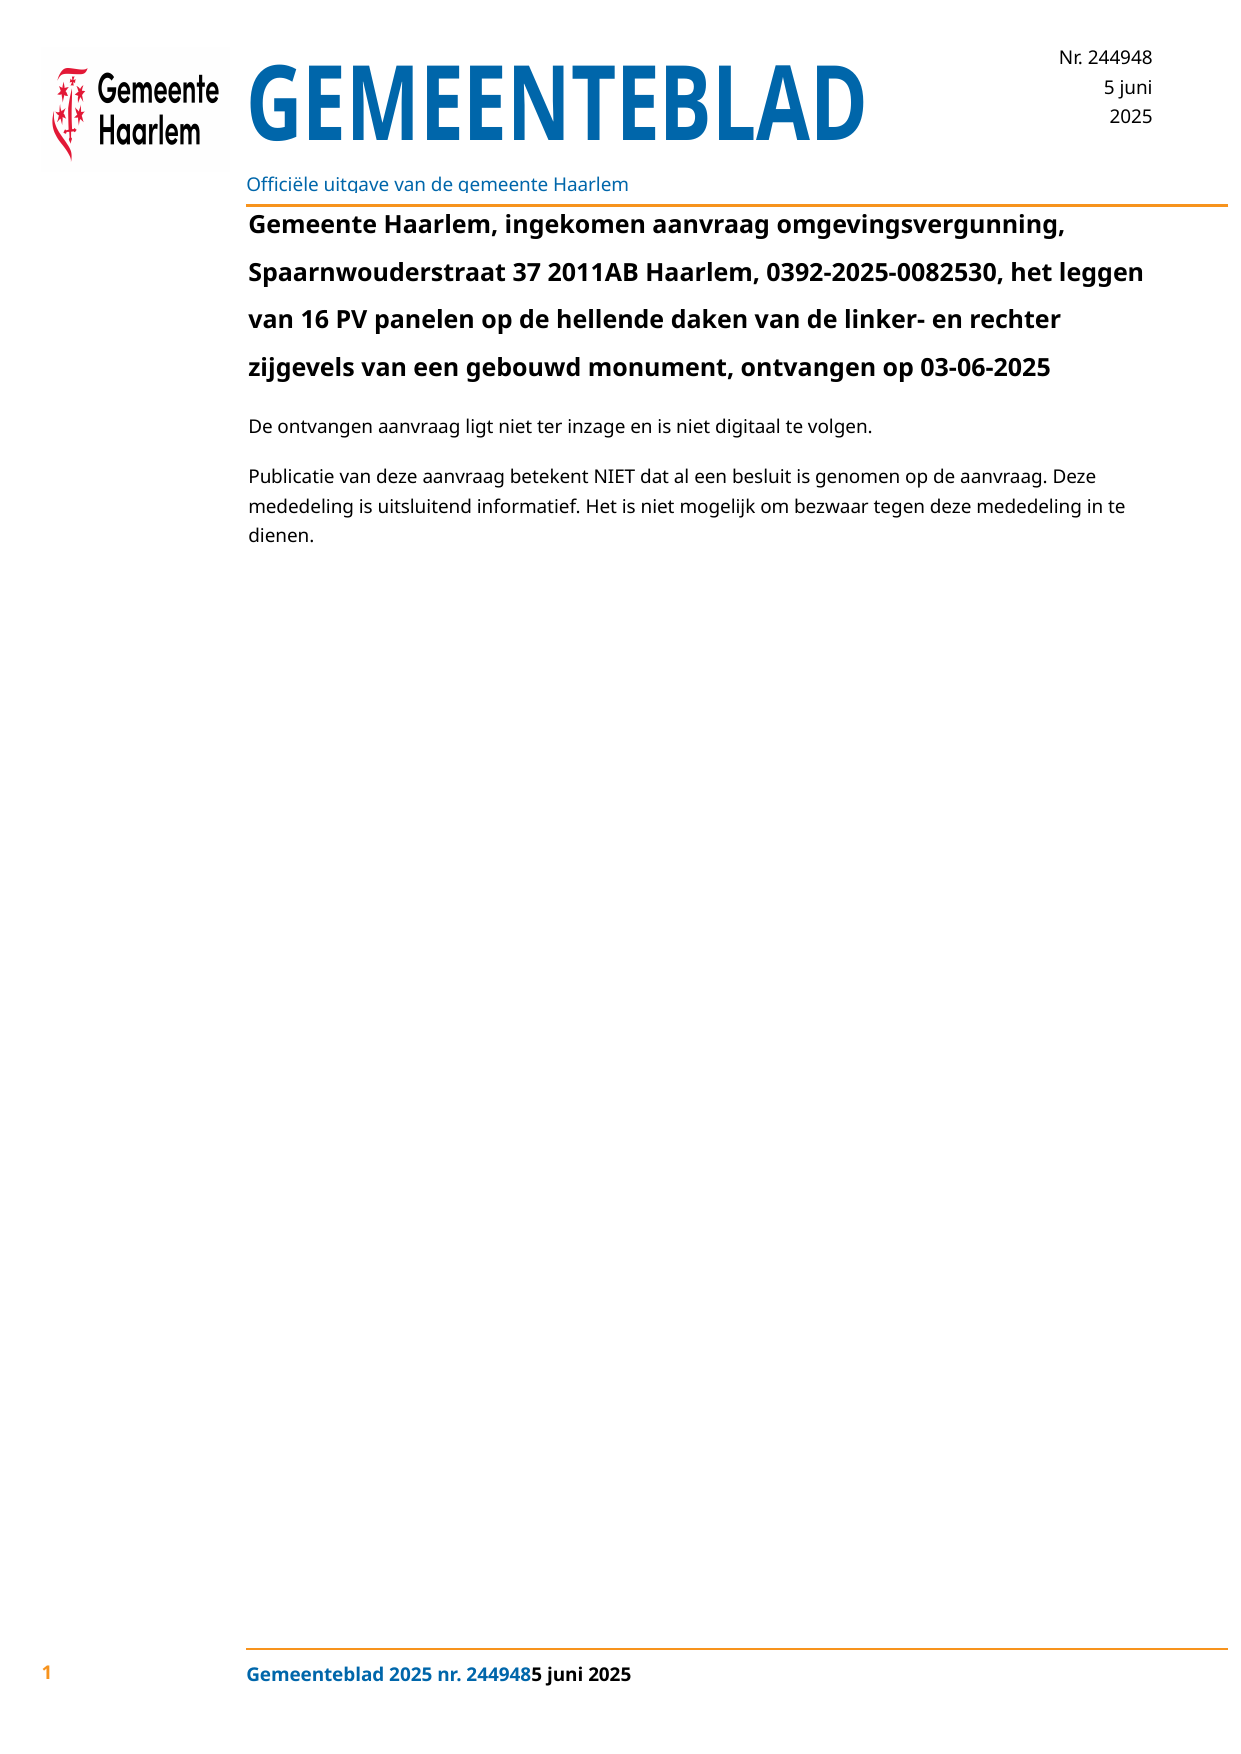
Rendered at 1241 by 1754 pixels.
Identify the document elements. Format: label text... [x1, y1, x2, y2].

picture [41, 47, 231, 172]
text De ontvangen aanvraag ligt niet ter inzage en is niet digitaal te volgen. [248, 413, 1152, 439]
text Gemeente Haarlem, ingekomen aanvraag omgevingsvergunning, Spaarnwouderstraat 37 2011AB Haarlem, 0392-2025-0082530, het leggen van 16 PV panelen op de hellende daken van de linker- en rechter zijgevels van een gebouwd monument, ontvangen op 03-06-2025 [248, 207, 1152, 384]
text Publicatie van deze aanvraag betekent NIET dat al een besluit is genomen op de aanvraag. Deze mededeling is uitsluitend informatief. Het is niet mogelijk om bezwaar tegen deze mededeling in te dienen. [248, 463, 1152, 548]
